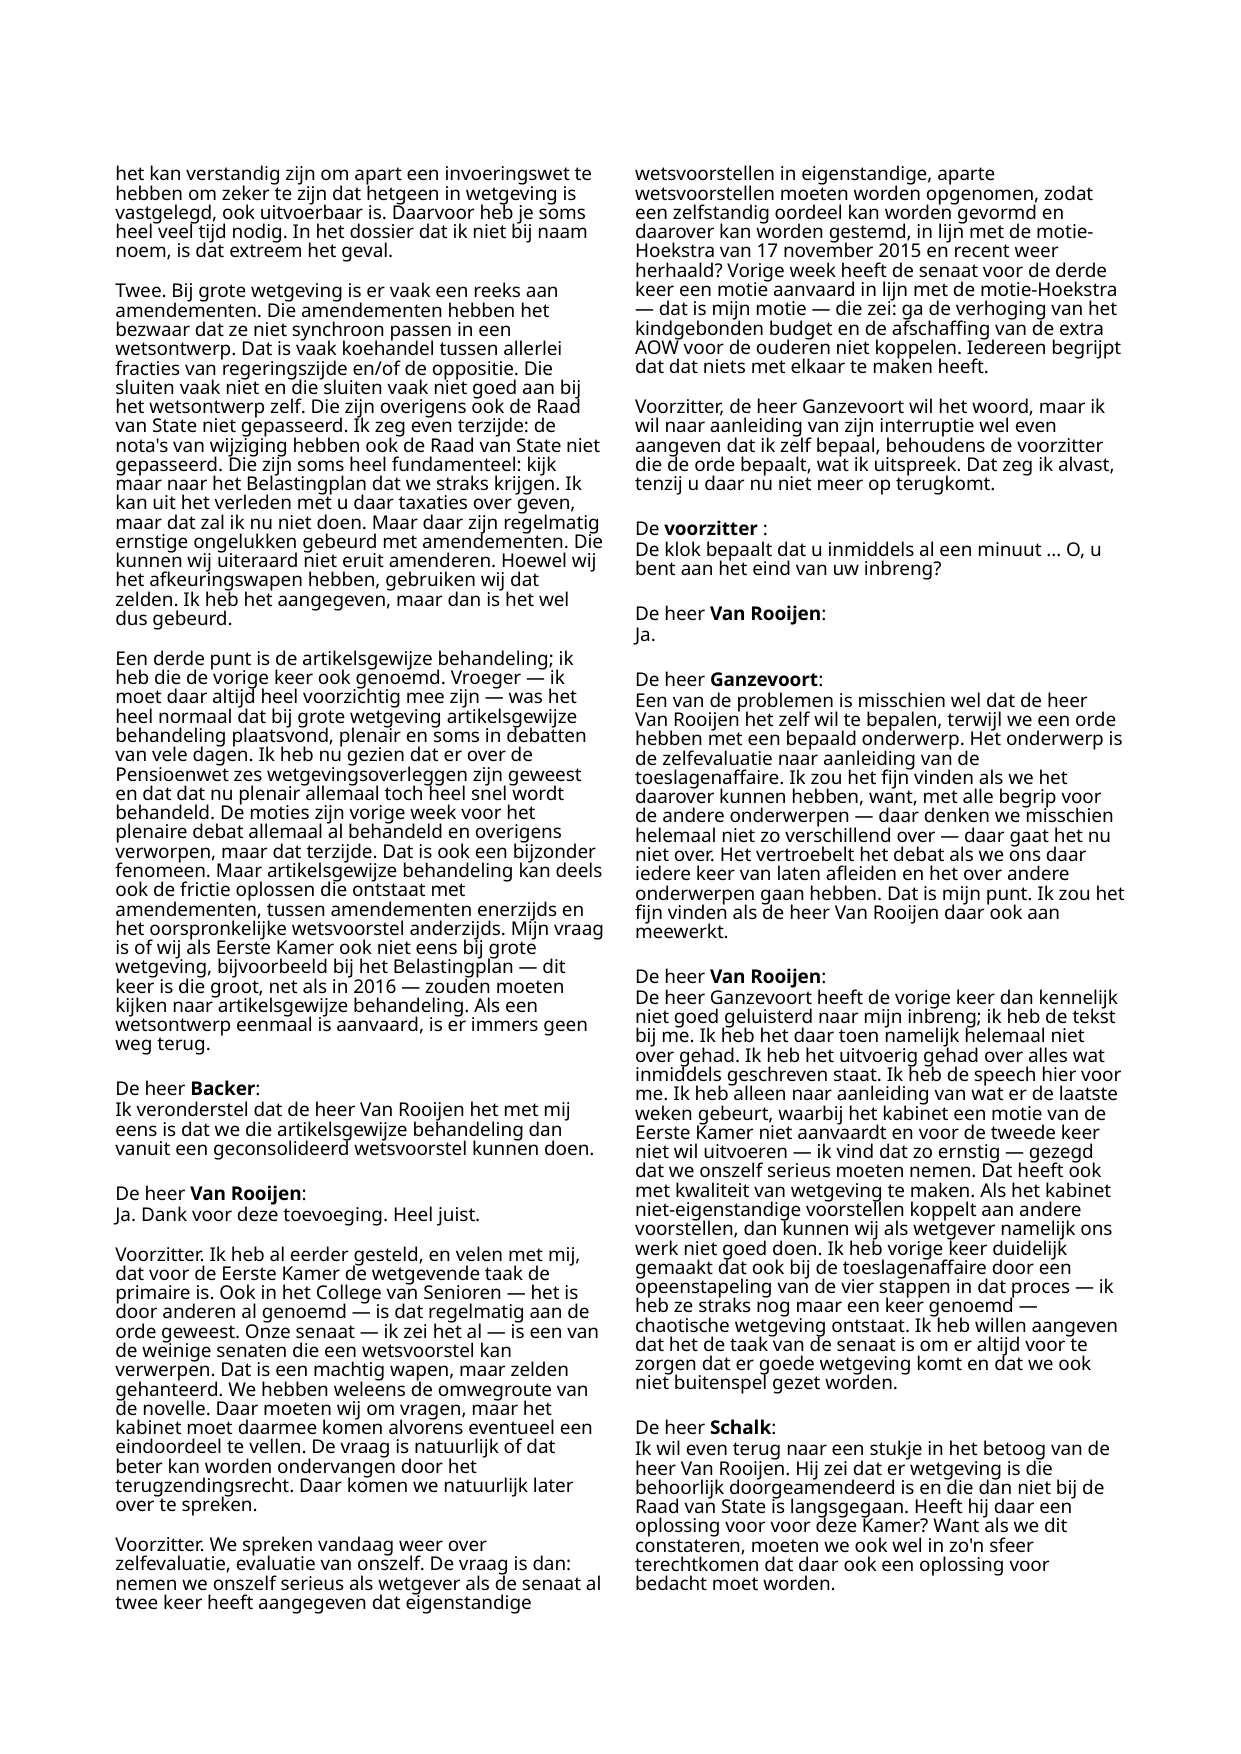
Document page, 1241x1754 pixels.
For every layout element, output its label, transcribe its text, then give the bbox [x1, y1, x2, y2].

text De heer Van Rooijen: [115, 1180, 605, 1206]
text Voorzitter. Ik heb al eerder gesteld, en velen met mij, dat voor de Eerste Kamer de wetgevende taak de primaire is. Ook in het College van Senioren — het is door anderen al genoemd — is dat regelmatig aan de orde geweest. Onze senaat — ik zei het al — is een van de weinige senaten die een wetsvoorstel kan verwerpen. Dat is een machtig wapen, maar zelden gehanteerd. We hebben weleens de omwegroute van de novelle. Daar moeten wij om vragen, maar het kabinet moet daarmee komen alvorens eventueel een eindoordeel te vellen. De vraag is natuurlijk of dat beter kan worden ondervangen door het terugzendingsrecht. Daar komen we natuurlijk later over te spreken. [115, 1246, 605, 1515]
text De heer Van Rooijen: [635, 963, 1125, 989]
text De heer Backer: [115, 1076, 605, 1101]
text De heer Van Rooijen: [635, 600, 1125, 626]
text De heer Schalk: [635, 1414, 1125, 1440]
text wetsvoorstellen in eigenstandige, aparte wetsvoorstellen moeten worden opgenomen, zodat een zelfstandig oordeel kan worden gevormd en daarover kan worden gestemd, in lijn met de motie-Hoekstra van 17 november 2015 en recent weer herhaald? Vorige week heeft de senaat voor de derde keer een motie aanvaard in lijn met de motie-Hoekstra — dat is mijn motie — die zei: ga de verhoging van het kindgebonden budget en de afschaffing van de extra AOW voor de ouderen niet koppelen. Iedereen begrijpt dat dat niets met elkaar te maken heeft. [635, 165, 1125, 377]
text De voorzitter : [635, 515, 1125, 541]
text Ik veronderstel dat de heer Van Rooijen het met mij eens is dat we die artikelsgewijze behandeling dan vanuit een geconsolideerd wetsvoorstel kunnen doen. [115, 1101, 605, 1159]
text Twee. Bij grote wetgeving is er vaak een reeks aan amendementen. Die amendementen hebben het bezwaar dat ze niet synchroon passen in een wetsontwerp. Dat is vaak koehandel tussen allerlei fracties van regeringszijde en/of de oppositie. Die sluiten vaak niet en die sluiten vaak niet goed aan bij het wetsontwerp zelf. Die zijn overigens ook de Raad van State niet gepasseerd. Ik zeg even terzijde: de nota's van wijziging hebben ook de Raad van State niet gepasseerd. Die zijn soms heel fundamenteel: kijk maar naar het Belastingplan dat we straks krijgen. Ik kan uit het verleden met u daar taxaties over geven, maar dat zal ik nu niet doen. Maar daar zijn regelmatig ernstige ongelukken gebeurd met amendementen. Die kunnen wij uiteraard niet eruit amenderen. Hoewel wij het afkeuringswapen hebben, gebruiken wij dat zelden. Ik heb het aangegeven, maar dan is het wel dus gebeurd. [115, 282, 605, 629]
text Voorzitter, de heer Ganzevoort wil het woord, maar ik wil naar aanleiding van zijn interruptie wel even aangeven dat ik zelf bepaal, behoudens de voorzitter die de orde bepaalt, wat ik uitspreek. Dat zeg ik alvast, tenzij u daar nu niet meer op terugkomt. [635, 398, 1125, 494]
text De heer Ganzevoort heeft de vorige keer dan kennelijk niet goed geluisterd naar mijn inbreng; ik heb de tekst bij me. Ik heb het daar toen namelijk helemaal niet over gehad. Ik heb het uitvoerig gehad over alles wat inmiddels geschreven staat. Ik heb de speech hier voor me. Ik heb alleen naar aanleiding van wat er de laatste weken gebeurt, waarbij het kabinet een motie van de Eerste Kamer niet aanvaardt en voor de tweede keer niet wil uitvoeren — ik vind dat zo ernstig — gezegd dat we onszelf serieus moeten nemen. Dat heeft ook met kwaliteit van wetgeving te maken. Als het kabinet niet-eigenstandige voorstellen koppelt aan andere voorstellen, dan kunnen wij als wetgever namelijk ons werk niet goed doen. Ik heb vorige keer duidelijk gemaakt dat ook bij de toeslagenaffaire door een opeenstapeling van de vier stappen in dat proces — ik heb ze straks nog maar een keer genoemd — chaotische wetgeving ontstaat. Ik heb willen aangeven dat het de taak van de senaat is om er altijd voor te zorgen dat er goede wetgeving komt en dat we ook niet buitenspel gezet worden. [635, 989, 1125, 1394]
text Een derde punt is de artikelsgewijze behandeling; ik heb die de vorige keer ook genoemd. Vroeger — ik moet daar altijd heel voorzichtig mee zijn — was het heel normaal dat bij grote wetgeving artikelsgewijze behandeling plaatsvond, plenair en soms in debatten van vele dagen. Ik heb nu gezien dat er over de Pensioenwet zes wetgevingsoverleggen zijn geweest en dat dat nu plenair allemaal toch heel snel wordt behandeld. De moties zijn vorige week voor het plenaire debat allemaal al behandeld en overigens verworpen, maar dat terzijde. Dat is ook een bijzonder fenomeen. Maar artikelsgewijze behandeling kan deels ook de frictie oplossen die ontstaat met amendementen, tussen amendementen enerzijds en het oorspronkelijke wetsvoorstel anderzijds. Mijn vraag is of wij als Eerste Kamer ook niet eens bij grote wetgeving, bijvoorbeeld bij het Belastingplan — dit keer is die groot, net als in 2016 — zouden moeten kijken naar artikelsgewijze behandeling. Als een wetsontwerp eenmaal is aanvaard, is er immers geen weg terug. [115, 650, 605, 1055]
text Een van de problemen is misschien wel dat de heer Van Rooijen het zelf wil te bepalen, terwijl we een orde hebben met een bepaald onderwerp. Het onderwerp is de zelfevaluatie naar aanleiding van de toeslagenaffaire. Ik zou het fijn vinden als we het daarover kunnen hebben, want, met alle begrip voor de andere onderwerpen — daar denken we misschien helemaal niet zo verschillend over — daar gaat het nu niet over. Het vertroebelt het debat als we ons daar iedere keer van laten afleiden en het over andere onderwerpen gaan hebben. Dat is mijn punt. Ik zou het fijn vinden als de heer Van Rooijen daar ook aan meewerkt. [635, 692, 1125, 942]
text Ja. [635, 626, 1125, 645]
text Ik wil even terug naar een stukje in het betoog van de heer Van Rooijen. Hij zei dat er wetgeving is die behoorlijk doorgeamendeerd is en die dan niet bij de Raad van State is langsgegaan. Heeft hij daar een oplossing voor voor deze Kamer? Want als we dit constateren, moeten we ook wel in zo'n sfeer terechtkomen dat daar ook een oplossing voor bedacht moet worden. [635, 1440, 1125, 1594]
text De klok bepaalt dat u inmiddels al een minuut … O, u bent aan het eind van uw inbreng? [635, 541, 1125, 579]
text het kan verstandig zijn om apart een invoeringswet te hebben om zeker te zijn dat hetgeen in wetgeving is vastgelegd, ook uitvoerbaar is. Daarvoor heb je soms heel veel tijd nodig. In het dossier dat ik niet bij naam noem, is dat extreem het geval. [115, 165, 605, 262]
text Ja. Dank voor deze toevoeging. Heel juist. [115, 1206, 605, 1225]
text De heer Ganzevoort: [635, 666, 1125, 692]
text Voorzitter. We spreken vandaag weer over zelfevaluatie, evaluatie van onszelf. De vraag is dan: nemen we onszelf serieus als wetgever als de senaat al twee keer heeft aangegeven dat eigenstandige [115, 1536, 605, 1613]
